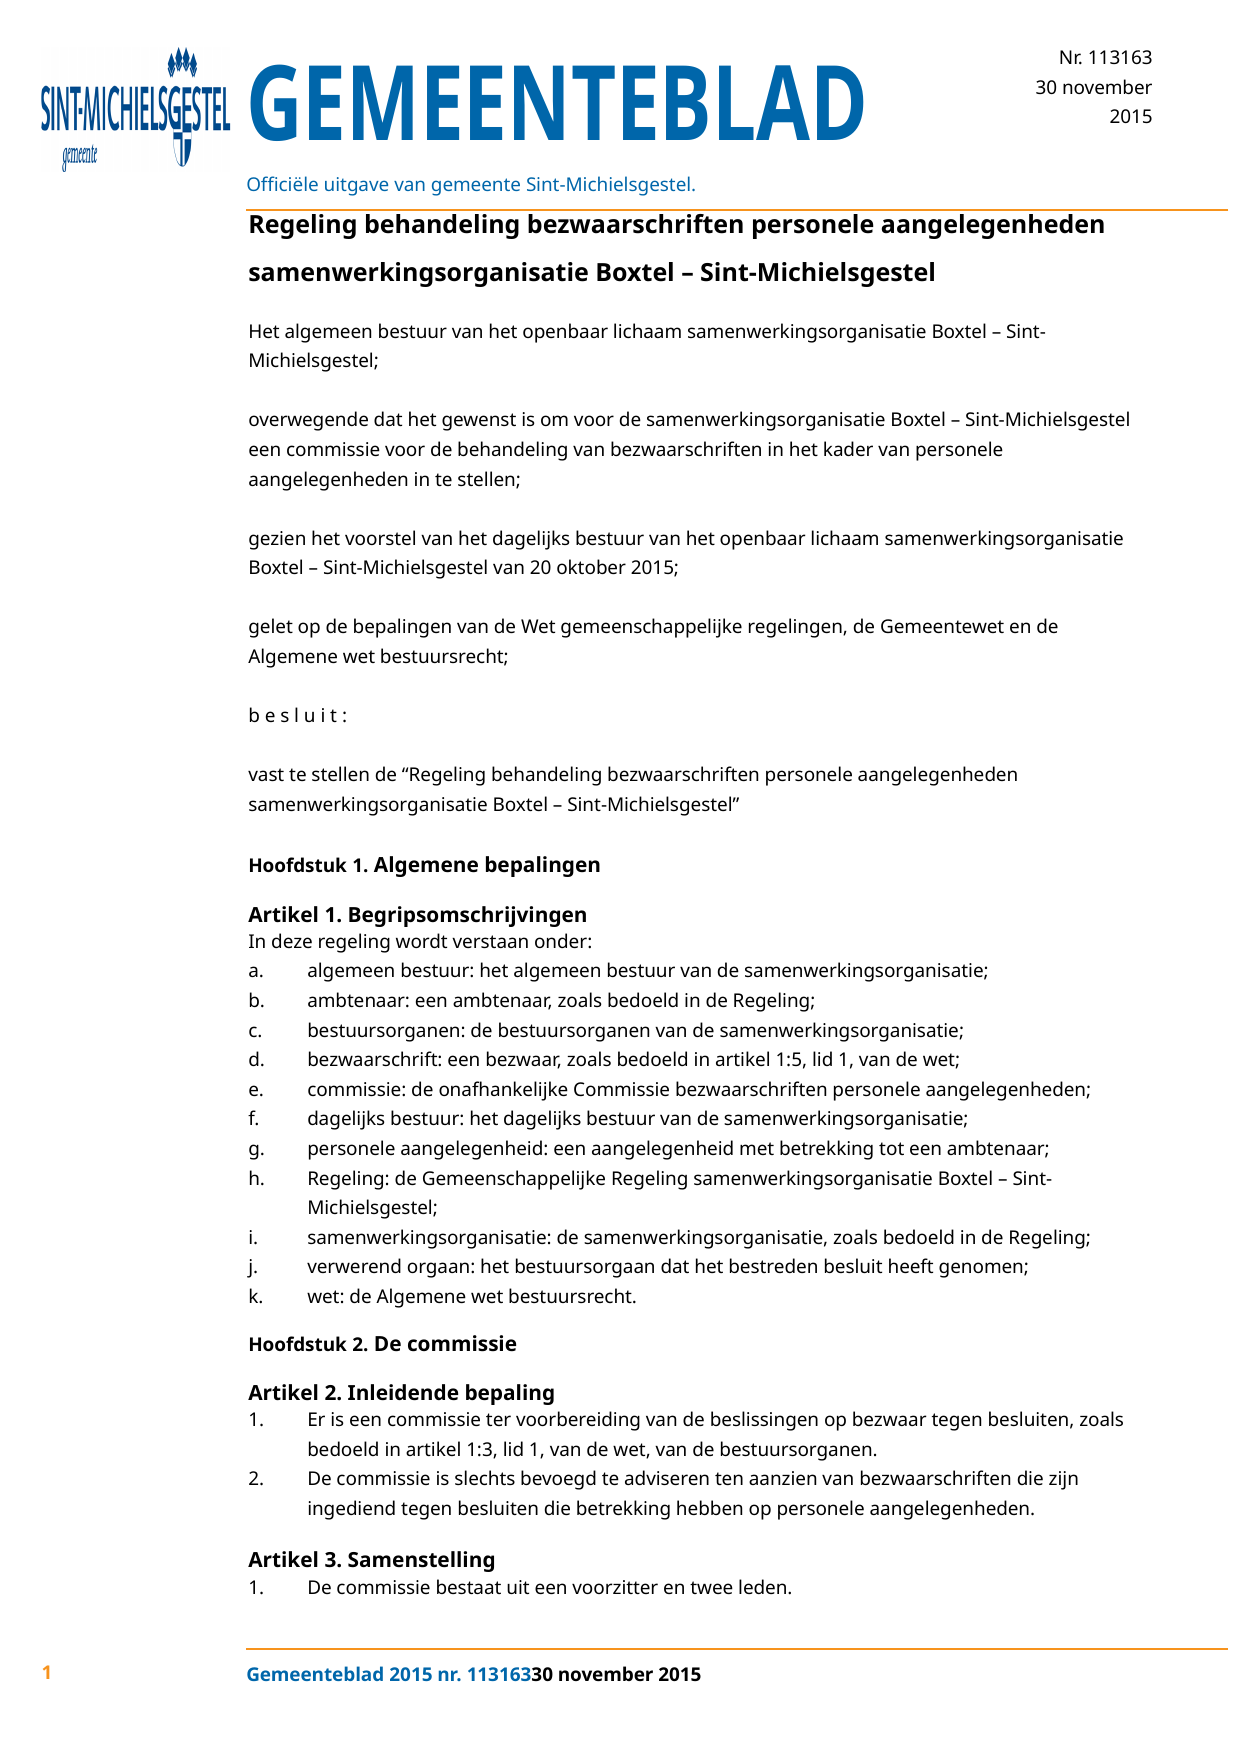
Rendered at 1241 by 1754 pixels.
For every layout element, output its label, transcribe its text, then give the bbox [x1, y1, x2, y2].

text overwegende dat het gewenst is om voor de samenwerkingsorganisatie Boxtel – Sint-Michielsgestel een commissie voor de behandeling van bezwaarschriften in het kader van personele aangelegenheden in te stellen; [248, 407, 1152, 492]
text Hoofdstuk 1. Algemene bepalingen [248, 850, 1152, 879]
text gelet op de bepalingen van de Wet gemeenschappelijke regelingen, de Gemeentewet en de Algemene wet bestuursrecht; [248, 614, 1152, 669]
text Regeling behandeling bezwaarschriften personele aangelegenheden samenwerkingsorganisatie Boxtel – Sint-Michielsgestel [248, 211, 1152, 288]
list wet: de Algemene wet bestuursrecht. [248, 1283, 1152, 1309]
text Artikel 1. Begripsomschrijvingen [248, 900, 1152, 928]
text Het algemeen bestuur van het openbaar lichaam samenwerkingsorganisatie Boxtel – Sint-Michielsgestel; [248, 318, 1152, 373]
list personele aangelegenheid: een aangelegenheid met betrekking tot een ambtenaar; [248, 1135, 1152, 1161]
list De commissie bestaat uit een voorzitter en twee leden. [248, 1574, 1152, 1600]
text Artikel 3. Samenstelling [248, 1546, 1152, 1574]
list bezwaarschrift: een bezwaar, zoals bedoeld in artikel 1:5, lid 1, van de wet; [248, 1046, 1152, 1072]
list ambtenaar: een ambtenaar, zoals bedoeld in de Regeling; [248, 987, 1152, 1013]
list Er is een commissie ter voorbereiding van de beslissingen op bezwaar tegen besluiten, zoals bedoeld in artikel 1:3, lid 1, van de wet, van de bestuursorganen. [248, 1406, 1152, 1462]
picture [41, 47, 231, 172]
list bestuursorganen: de bestuursorganen van de samenwerkingsorganisatie; [248, 1017, 1152, 1043]
list Regeling: de Gemeenschappelijke Regeling samenwerkingsorganisatie Boxtel – Sint-Michielsgestel; [248, 1165, 1152, 1220]
text gezien het voorstel van het dagelijks bestuur van het openbaar lichaam samenwerkingsorganisatie Boxtel – Sint-Michielsgestel van 20 oktober 2015; [248, 525, 1152, 580]
text vast te stellen de “Regeling behandeling bezwaarschriften personele aangelegenheden samenwerkingsorganisatie Boxtel – Sint-Michielsgestel” [248, 762, 1152, 817]
list dagelijks bestuur: het dagelijks bestuur van de samenwerkingsorganisatie; [248, 1106, 1152, 1131]
list samenwerkingsorganisatie: de samenwerkingsorganisatie, zoals bedoeld in de Regeling; [248, 1224, 1152, 1250]
text Hoofdstuk 2. De commissie [248, 1329, 1152, 1357]
list commissie: de onafhankelijke Commissie bezwaarschriften personele aangelegenheden; [248, 1076, 1152, 1102]
text Artikel 2. Inleidende bepaling [248, 1378, 1152, 1406]
text In deze regeling wordt verstaan onder: [248, 928, 1152, 954]
list algemeen bestuur: het algemeen bestuur van de samenwerkingsorganisatie; [248, 958, 1152, 983]
text b e s l u i t : [248, 702, 1152, 728]
list De commissie is slechts bevoegd te adviseren ten aanzien van bezwaarschriften die zijn ingediend tegen besluiten die betrekking hebben op personele aangelegenheden. [248, 1466, 1152, 1521]
list verwerend orgaan: het bestuursorgaan dat het bestreden besluit heeft genomen; [248, 1253, 1152, 1279]
